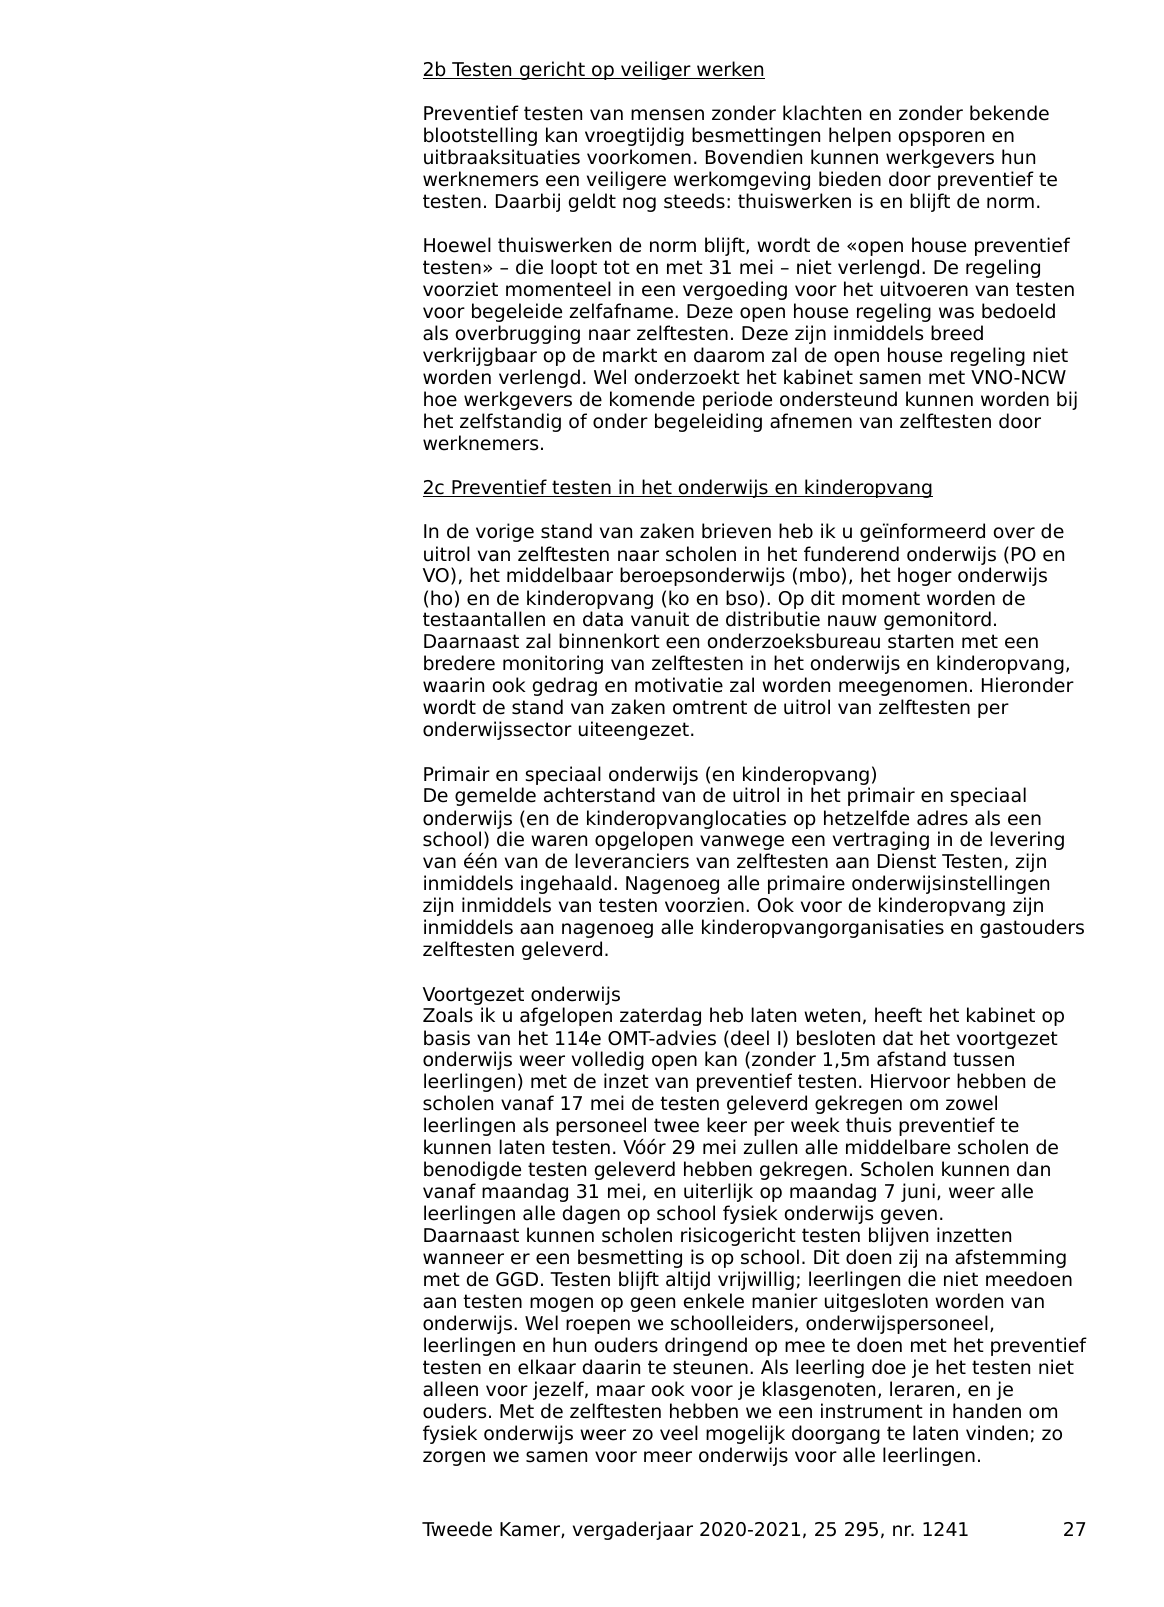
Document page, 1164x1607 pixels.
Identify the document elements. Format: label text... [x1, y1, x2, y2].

text De gemelde achterstand van de uitrol in het primair en speciaal onderwijs (en de kinderopvanglocaties op hetzelfde adres als een school) die waren opgelopen vanwege een vertraging in de levering van één van de leveranciers van zelftesten aan Dienst Testen, zijn inmiddels ingehaald. Nagenoeg alle primaire onderwijsinstellingen zijn inmiddels van testen voorzien. Ook voor de kinderopvang zijn inmiddels aan nagenoeg alle kinderopvangorganisaties en gastouders zelftesten geleverd. [422, 785, 1087, 961]
text Zoals ik u afgelopen zaterdag heb laten weten, heeft het kabinet op basis van het 114e OMT-advies (deel I) besloten dat het voortgezet onderwijs weer volledig open kan (zonder 1,5m afstand tussen leerlingen) met de inzet van preventief testen. Hiervoor hebben de scholen vanaf 17 mei de testen geleverd gekregen om zowel leerlingen als personeel twee keer per week thuis preventief te kunnen laten testen. Vóór 29 mei zullen alle middelbare scholen de benodigde testen geleverd hebben gekregen. Scholen kunnen dan vanaf maandag 31 mei, en uiterlijk op maandag 7 juni, weer alle leerlingen alle dagen op school fysiek onderwijs geven. [422, 1005, 1087, 1225]
text bredere monitoring van zelftesten in het onderwijs en kinderopvang, waarin ook gedrag en motivatie zal worden meegenomen. Hieronder wordt de stand van zaken omtrent de uitrol van zelftesten per onderwijssector uiteengezet. [422, 653, 1087, 741]
subtitle 2c Preventief testen in het onderwijs en kinderopvang [422, 477, 1087, 499]
text Daarnaast kunnen scholen risicogericht testen blijven inzetten wanneer er een besmetting is op school. Dit doen zij na afstemming met de GGD. Testen blijft altijd vrijwillig; leerlingen die niet meedoen aan testen mogen op geen enkele manier uitgesloten worden van onderwijs. Wel roepen we schoolleiders, onderwijspersoneel, leerlingen en hun ouders dringend op mee te doen met het preventief testen en elkaar daarin te steunen. Als leerling doe je het testen niet alleen voor jezelf, maar ook voor je klasgenoten, leraren, en je ouders. Met de zelftesten hebben we een instrument in handen om fysiek onderwijs weer zo veel mogelijk doorgang te laten vinden; zo zorgen we samen voor meer onderwijs voor alle leerlingen. [422, 1225, 1087, 1467]
subtitle 2b Testen gericht op veiliger werken [422, 59, 1087, 81]
text In de vorige stand van zaken brieven heb ik u geïnformeerd over de uitrol van zelftesten naar scholen in het funderend onderwijs (PO en VO), het middelbaar beroepsonderwijs (mbo), het hoger onderwijs (ho) en de kinderopvang (ko en bso). Op dit moment worden de testaantallen en data vanuit de distributie nauw gemonitord. Daarnaast zal binnenkort een onderzoeksbureau starten met een [422, 521, 1087, 653]
text Hoewel thuiswerken de norm blijft, wordt de «open house preventief testen» – die loopt tot en met 31 mei – niet verlengd. De regeling voorziet momenteel in een vergoeding voor het uitvoeren van testen voor begeleide zelfafname. Deze open house regeling was bedoeld als overbrugging naar zelftesten. Deze zijn inmiddels breed verkrijgbaar op de markt en daarom zal de open house regeling niet worden verlengd. Wel onderzoekt het kabinet samen met VNO-NCW hoe werkgevers de komende periode ondersteund kunnen worden bij het zelfstandig of onder begeleiding afnemen van zelftesten door werknemers. [422, 235, 1087, 455]
text Preventief testen van mensen zonder klachten en zonder bekende blootstelling kan vroegtijdig besmettingen helpen opsporen en uitbraaksituaties voorkomen. Bovendien kunnen werkgevers hun werknemers een veiligere werkomgeving bieden door preventief te testen. Daarbij geldt nog steeds: thuiswerken is en blijft de norm. [422, 103, 1087, 213]
text Voortgezet onderwijs [422, 983, 1087, 1005]
text Primair en speciaal onderwijs (en kinderopvang) [422, 763, 1087, 785]
